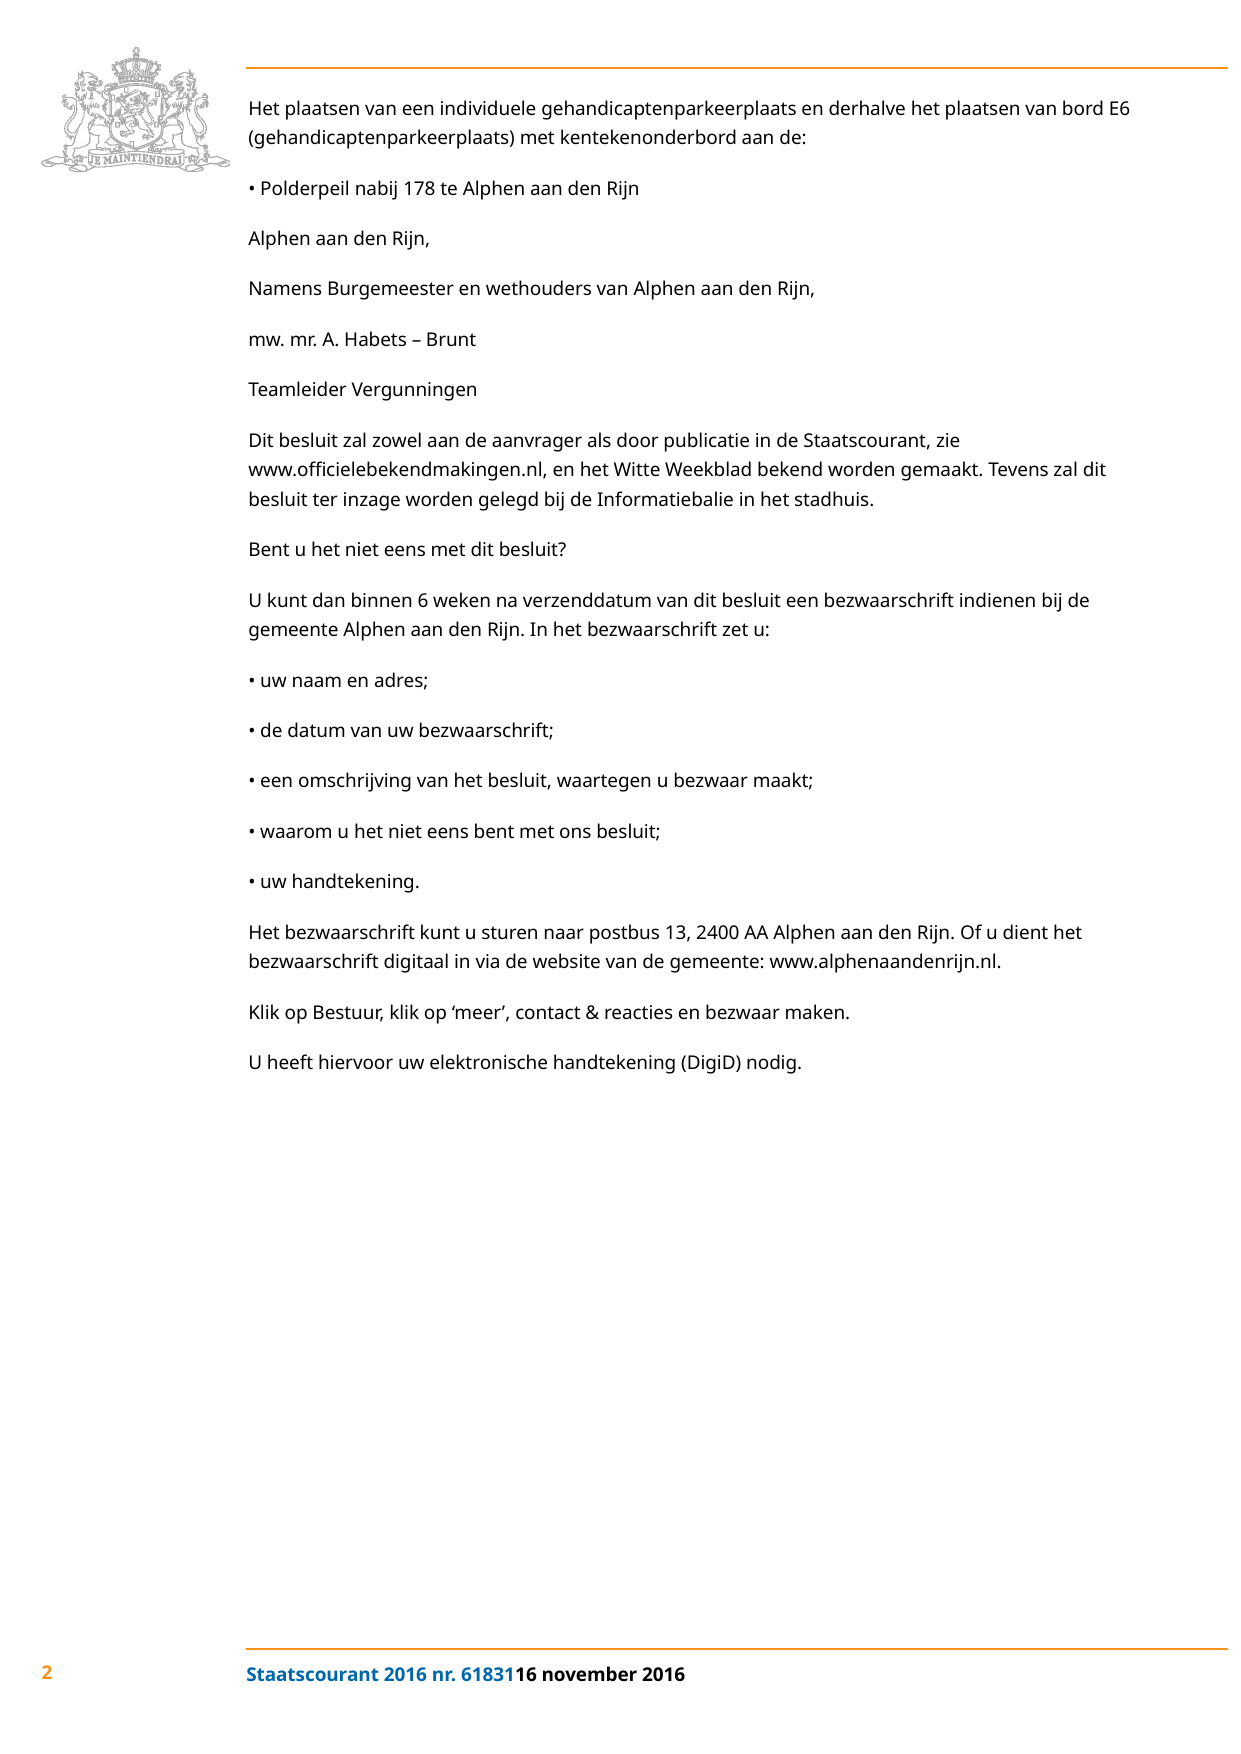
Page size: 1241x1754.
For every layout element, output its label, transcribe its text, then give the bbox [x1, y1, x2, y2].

text mw. mr. A. Habets – Brunt [248, 326, 1152, 352]
text Klik op Bestuur, klik op ‘meer’, contact & reacties en bezwaar maken. [248, 999, 1152, 1025]
text Teamleider Vergunningen [248, 376, 1152, 402]
text • uw handtekening. [248, 868, 1152, 894]
text Namens Burgemeester en wethouders van Alphen aan den Rijn, [248, 276, 1152, 301]
text Dit besluit zal zowel aan de aanvrager als door publicatie in de Staatscourant, zie www.officielebekendmakingen.nl, en het Witte Weekblad bekend worden gemaakt. Tevens zal dit besluit ter inzage worden gelegd bij de Informatiebalie in het stadhuis. [248, 427, 1152, 512]
text Bent u het niet eens met dit besluit? [248, 536, 1152, 562]
text U kunt dan binnen 6 weken na verzenddatum van dit besluit een bezwaarschrift indienen bij de gemeente Alphen aan den Rijn. In het bezwaarschrift zet u: [248, 587, 1152, 642]
text • Polderpeil nabij 178 te Alphen aan den Rijn [248, 175, 1152, 201]
text Het bezwaarschrift kunt u sturen naar postbus 13, 2400 AA Alphen aan den Rijn. Of u dient het bezwaarschrift digitaal in via de website van de gemeente: www.alphenaandenrijn.nl. [248, 919, 1152, 974]
picture [41, 47, 231, 172]
text U heeft hiervoor uw elektronische handtekening (DigiD) nodig. [248, 1049, 1152, 1075]
text • de datum van uw bezwaarschrift; [248, 717, 1152, 743]
text • waarom u het niet eens bent met ons besluit; [248, 818, 1152, 844]
text • uw naam en adres; [248, 667, 1152, 693]
text • een omschrijving van het besluit, waartegen u bezwaar maakt; [248, 768, 1152, 793]
text Alphen aan den Rijn, [248, 225, 1152, 251]
text Het plaatsen van een individuele gehandicaptenparkeerplaats en derhalve het plaatsen van bord E6 (gehandicaptenparkeerplaats) met kentekenonderbord aan de: [248, 95, 1152, 150]
